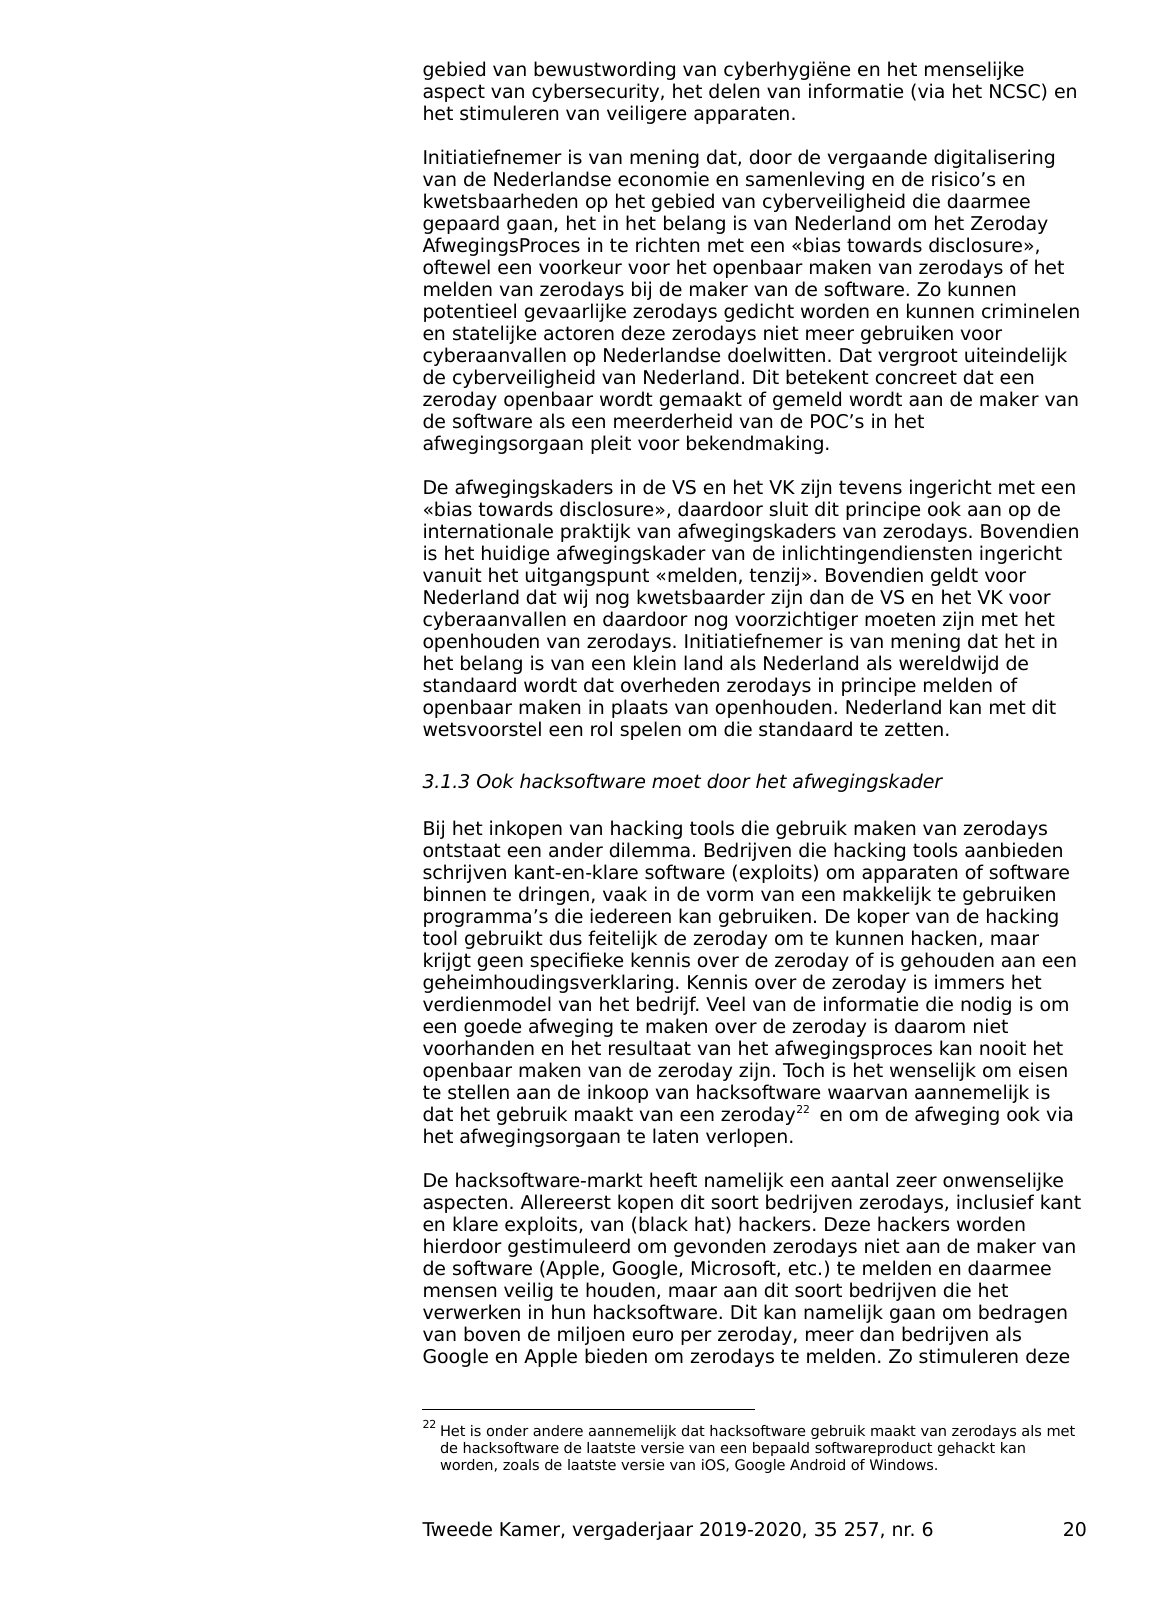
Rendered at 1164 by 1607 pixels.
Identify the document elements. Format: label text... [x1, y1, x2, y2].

text Initiatiefnemer is van mening dat, door de vergaande digitalisering van de Nederlandse economie en samenleving en de risico’s en kwetsbaarheden op het gebied van cyberveiligheid die daarmee gepaard gaan, het in het belang is van Nederland om het Zeroday AfwegingsProces in te richten met een «bias towards disclosure», oftewel een voorkeur voor het openbaar maken van zerodays of het melden van zerodays bij de maker van de software. Zo kunnen potentieel gevaarlijke zerodays gedicht worden en kunnen criminelen en statelijke actoren deze zerodays niet meer gebruiken voor cyberaanvallen op Nederlandse doelwitten. Dat vergroot uiteindelijk de cyberveiligheid van Nederland. Dit betekent concreet dat een zeroday openbaar wordt gemaakt of gemeld wordt aan de maker van de software als een meerderheid van de POC’s in het afwegingsorgaan pleit voor bekendmaking. [422, 147, 1087, 455]
subtitle 3.1.3 Ook hacksoftware moet door het afwegingskader [422, 771, 1087, 793]
text Het is onder andere aannemelijk dat hacksoftware gebruik maakt van zerodays als met de hacksoftware de laatste versie van een bepaald softwareproduct gehackt kan worden, zoals de laatste versie van iOS, Google Android of Windows. [422, 1418, 1087, 1474]
text De hacksoftware-markt heeft namelijk een aantal zeer onwenselijke aspecten. Allereerst kopen dit soort bedrijven zerodays, inclusief kant en klare exploits, van (black hat) hackers. Deze hackers worden hierdoor gestimuleerd om gevonden zerodays niet aan de maker van de software (Apple, Google, Microsoft, etc.) te melden en daarmee mensen veilig te houden, maar aan dit soort bedrijven die het verwerken in hun hacksoftware. Dit kan namelijk gaan om bedragen van boven de miljoen euro per zeroday, meer dan bedrijven als Google en Apple bieden om zerodays te melden. Zo stimuleren deze [422, 1170, 1087, 1367]
text gebied van bewustwording van cyberhygiëne en het menselijke aspect van cybersecurity, het delen van informatie (via het NCSC) en het stimuleren van veiligere apparaten. [422, 59, 1087, 125]
text De afwegingskaders in de VS en het VK zijn tevens ingericht met een «bias towards disclosure», daardoor sluit dit principe ook aan op de internationale praktijk van afwegingskaders van zerodays. Bovendien is het huidige afwegingskader van de inlichtingendiensten ingericht vanuit het uitgangspunt «melden, tenzij». Bovendien geldt voor Nederland dat wij nog kwetsbaarder zijn dan de VS en het VK voor cyberaanvallen en daardoor nog voorzichtiger moeten zijn met het openhouden van zerodays. Initiatiefnemer is van mening dat het in het belang is van een klein land als Nederland als wereldwijd de standaard wordt dat overheden zerodays in principe melden of openbaar maken in plaats van openhouden. Nederland kan met dit wetsvoorstel een rol spelen om die standaard te zetten. [422, 477, 1087, 741]
text Bij het inkopen van hacking tools die gebruik maken van zerodays ontstaat een ander dilemma. Bedrijven die hacking tools aanbieden schrijven kant-en-klare software (exploits) om apparaten of software binnen te dringen, vaak in de vorm van een makkelijk te gebruiken programma’s die iedereen kan gebruiken. De koper van de hacking tool gebruikt dus feitelijk de zeroday om te kunnen hacken, maar krijgt geen specifieke kennis over de zeroday of is gehouden aan een geheimhoudingsverklaring. Kennis over de zeroday is immers het verdienmodel van het bedrijf. Veel van de informatie die nodig is om een goede afweging te maken over de zeroday is daarom niet voorhanden en het resultaat van het afwegingsproces kan nooit het openbaar maken van de zeroday zijn. Toch is het wenselijk om eisen te stellen aan de inkoop van hacksoftware waarvan aannemelijk is dat het gebruik maakt van een zeroday en om de afweging ook via het afwegingsorgaan te laten verlopen. [422, 818, 1087, 1147]
